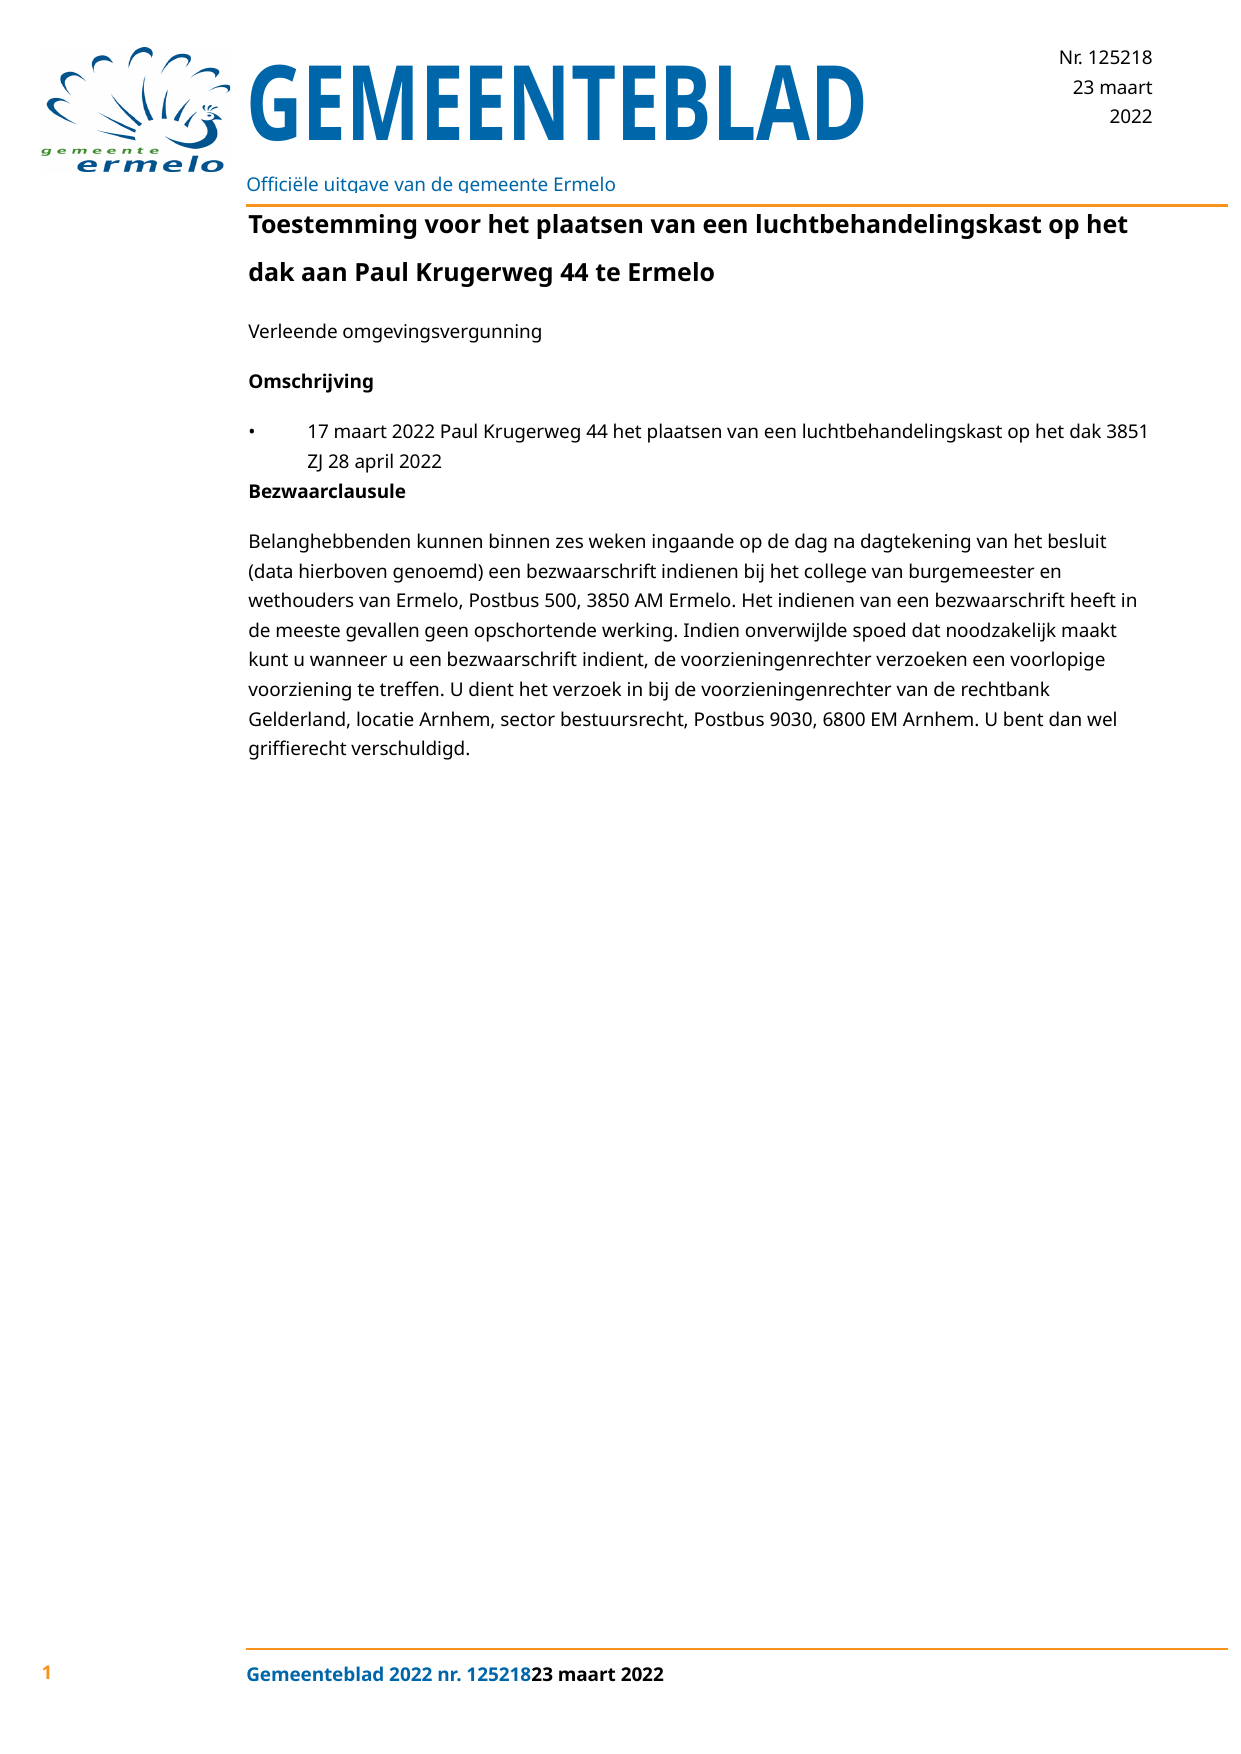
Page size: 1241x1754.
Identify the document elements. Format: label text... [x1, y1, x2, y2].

text Verleende omgevingsvergunning [248, 318, 1152, 344]
text Belanghebbenden kunnen binnen zes weken ingaande op de dag na dagtekening van het besluit (data hierboven genoemd) een bezwaarschrift indienen bij het college van burgemeester en wethouders van Ermelo, Postbus 500, 3850 AM Ermelo. Het indienen van een bezwaarschrift heeft in de meeste gevallen geen opschortende werking. Indien onverwijlde spoed dat noodzakelijk maakt kunt u wanneer u een bezwaarschrift indient, de voorzieningenrechter verzoeken een voorlopige voorziening te treffen. U dient het verzoek in bij de voorzieningenrechter van de rechtbank Gelderland, locatie Arnhem, sector bestuursrecht, Postbus 9030, 6800 EM Arnhem. U bent dan wel griffierecht verschuldigd. [248, 528, 1152, 761]
text Omschrijving [248, 368, 1152, 394]
picture [41, 47, 231, 172]
text Toestemming voor het plaatsen van een luchtbehandelingskast op het dak aan Paul Krugerweg 44 te Ermelo [248, 207, 1152, 288]
list 17 maart 2022 Paul Krugerweg 44 het plaatsen van een luchtbehandelingskast op het dak 3851 ZJ 28 april 2022 [248, 419, 1152, 474]
text Bezwaarclausule [248, 478, 1152, 504]
